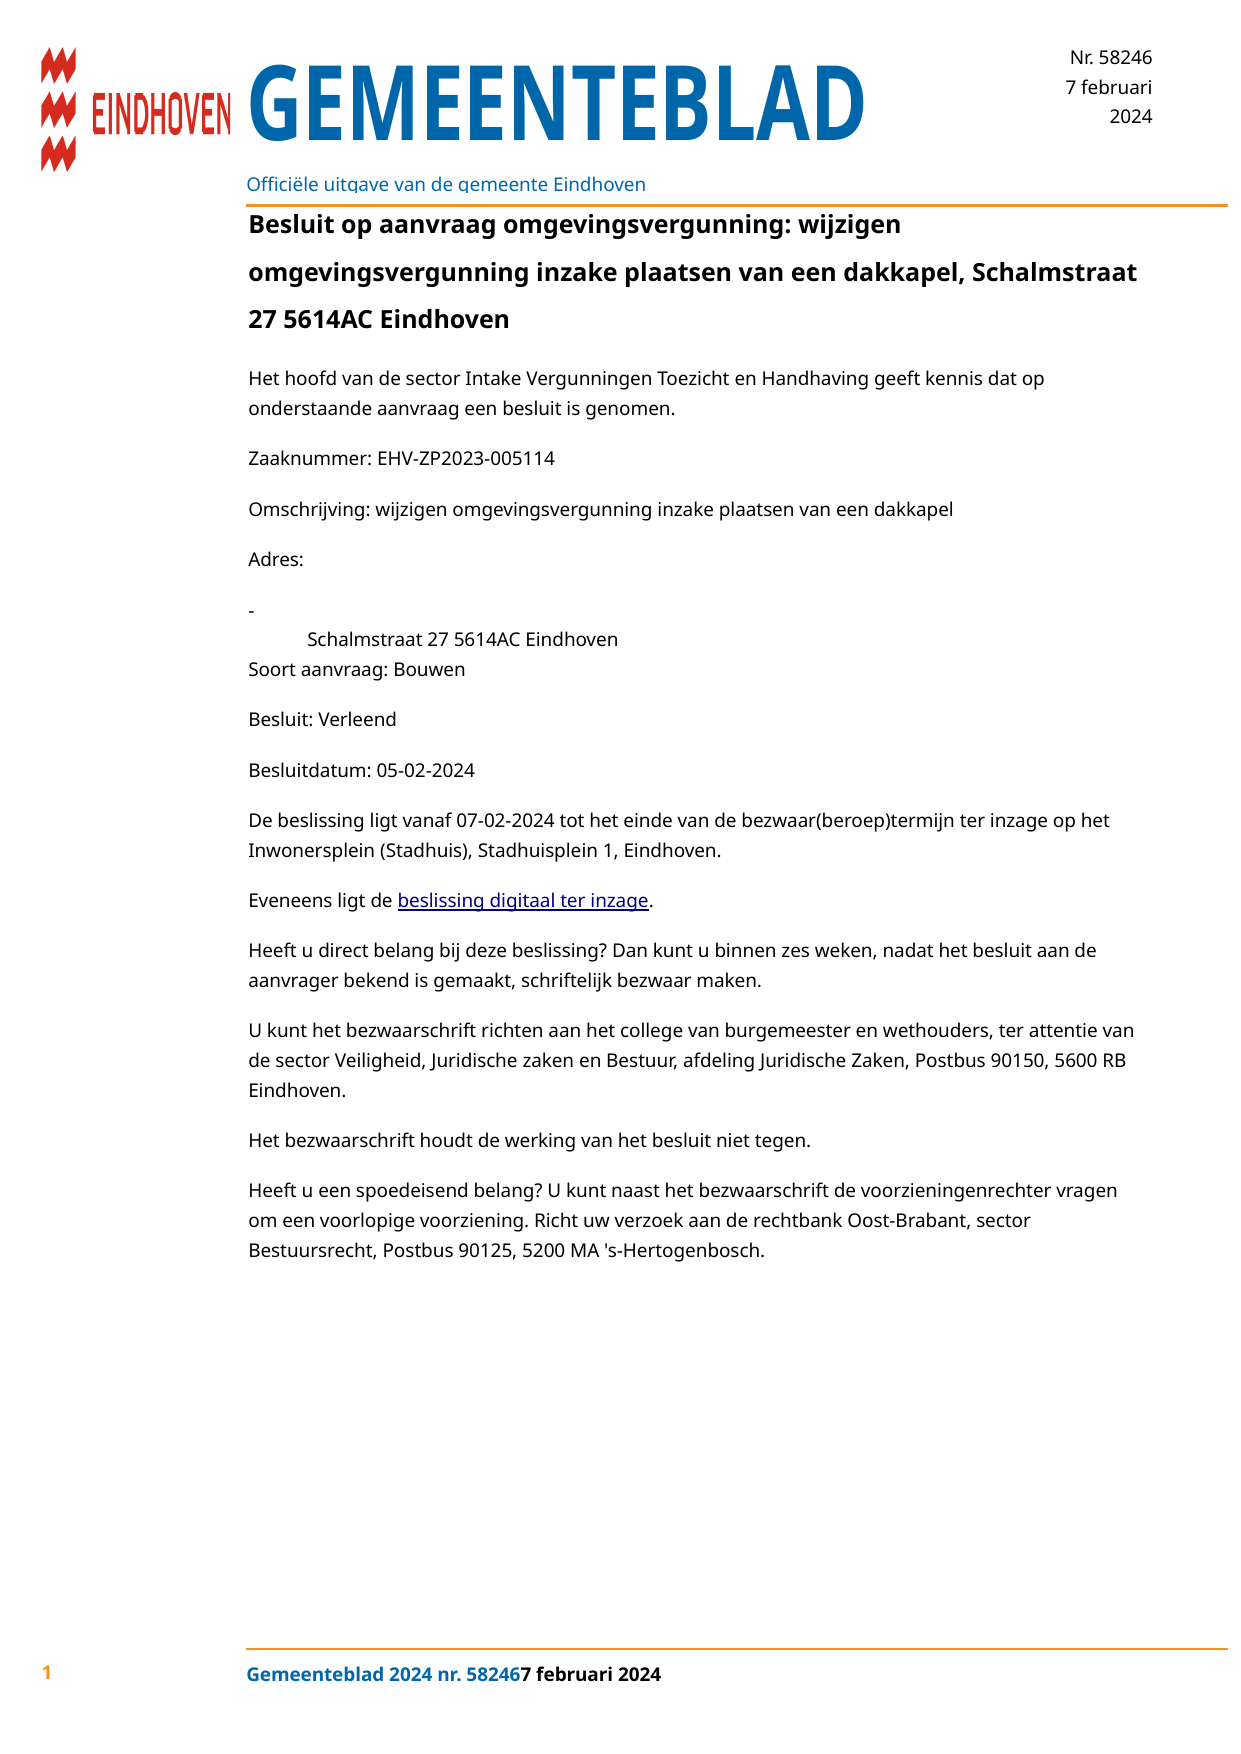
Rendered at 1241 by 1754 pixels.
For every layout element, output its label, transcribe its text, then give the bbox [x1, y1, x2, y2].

text Soort aanvraag: Bouwen [248, 656, 1152, 682]
text Het bezwaarschrift houdt de werking van het besluit niet tegen. [248, 1127, 1152, 1153]
text De beslissing ligt vanaf 07-02-2024 tot het einde van de bezwaar(beroep)termijn ter inzage op het Inwonersplein (Stadhuis), Stadhuisplein 1, Eindhoven. [248, 807, 1152, 862]
text Heeft u direct belang bij deze beslissing? Dan kunt u binnen zes weken, nadat het besluit aan de aanvrager bekend is gemaakt, schriftelijk bezwaar maken. [248, 938, 1152, 993]
text Besluit op aanvraag omgevingsvergunning: wijzigen omgevingsvergunning inzake plaatsen van een dakkapel, Schalmstraat 27 5614AC Eindhoven [248, 207, 1152, 336]
text Besluitdatum: 05-02-2024 [248, 757, 1152, 782]
text Besluit: Verleend [248, 706, 1152, 732]
text Omschrijving: wijzigen omgevingsvergunning inzake plaatsen van een dakkapel [248, 496, 1152, 522]
text Het hoofd van de sector Intake Vergunningen Toezicht en Handhaving geeft kennis dat op onderstaande aanvraag een besluit is genomen. [248, 366, 1152, 421]
text Adres: [248, 546, 1152, 572]
list Schalmstraat 27 5614AC Eindhoven [248, 626, 1152, 652]
picture [41, 47, 231, 172]
text U kunt het bezwaarschrift richten aan het college van burgemeester en wethouders, ter attentie van de sector Veiligheid, Juridische zaken en Bestuur, afdeling Juridische Zaken, Postbus 90150, 5600 RB Eindhoven. [248, 1018, 1152, 1102]
text Zaaknummer: EHV-ZP2023-005114 [248, 446, 1152, 471]
text Eveneens ligt de beslissing digitaal ter inzage. [248, 887, 1152, 913]
text Heeft u een spoedeisend belang? U kunt naast het bezwaarschrift de voorzieningenrechter vragen om een voorlopige voorziening. Richt uw verzoek aan de rechtbank Oost-Brabant, sector Bestuursrecht, Postbus 90125, 5200 MA 's-Hertogenbosch. [248, 1178, 1152, 1262]
